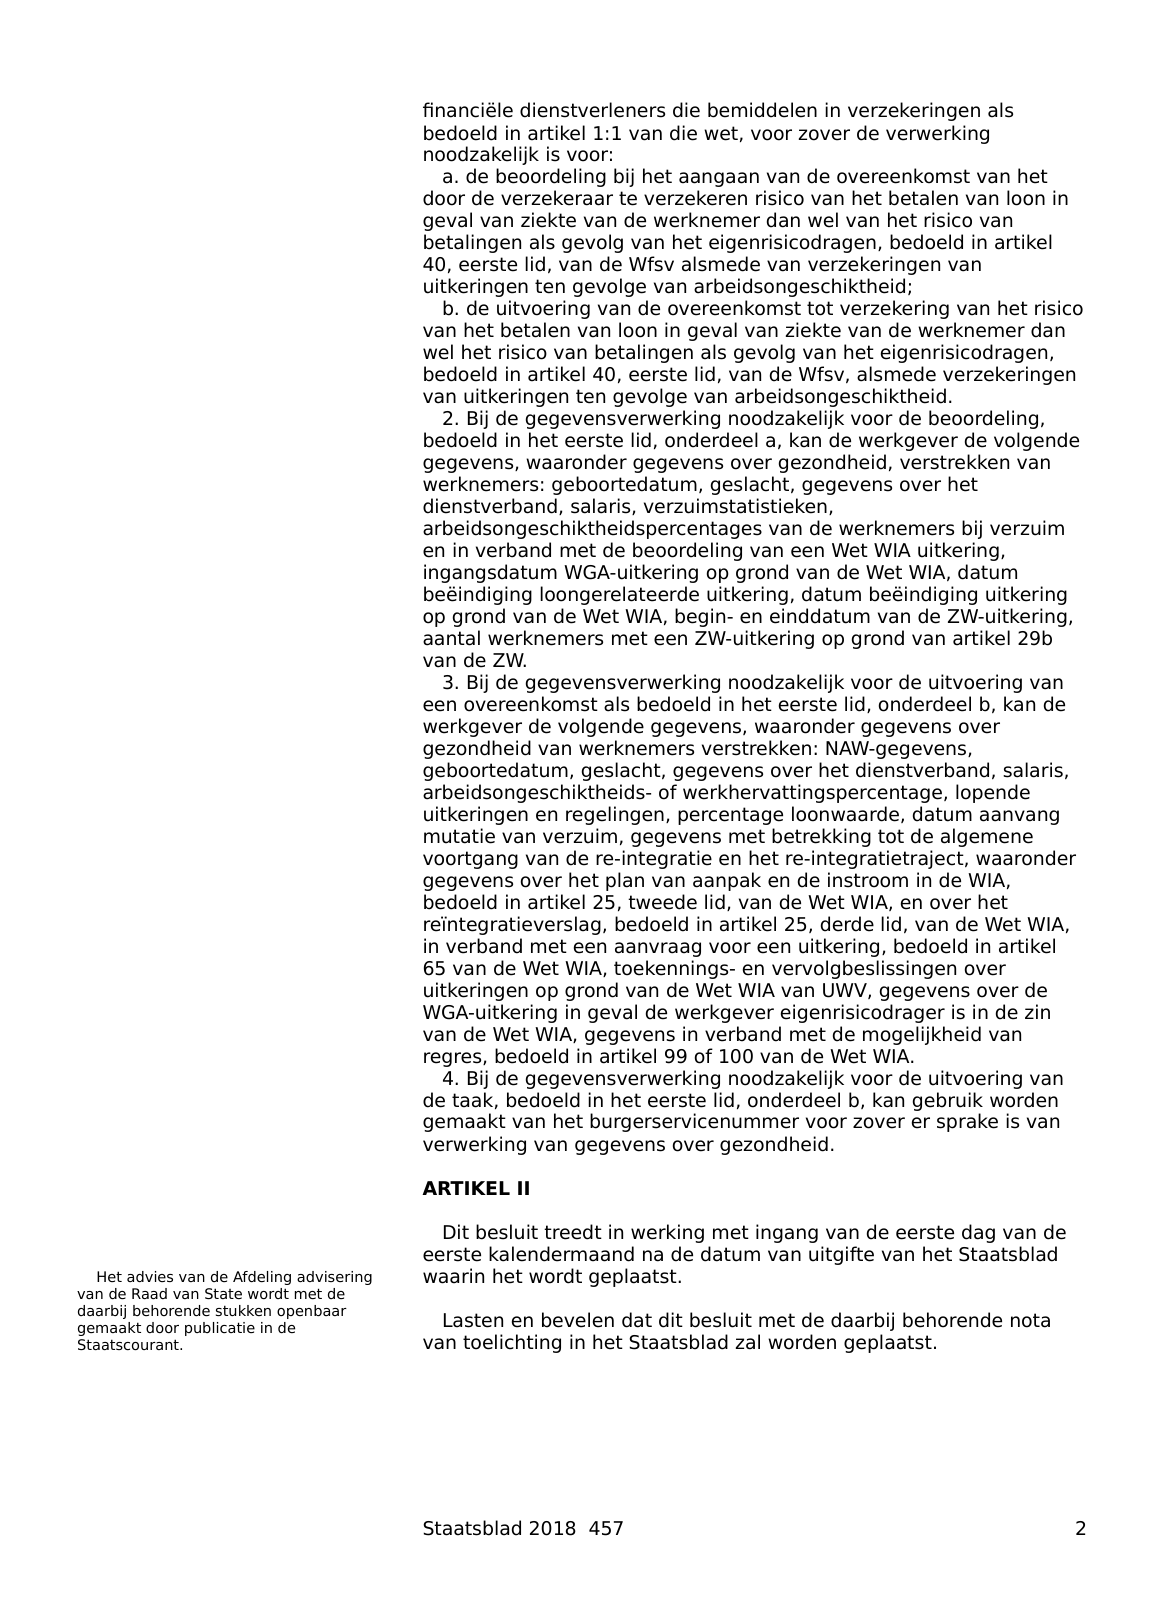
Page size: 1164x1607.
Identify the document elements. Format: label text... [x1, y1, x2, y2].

text a. de beoordeling bij het aangaan van de overeenkomst van het door de verzekeraar te verzekeren risico van het betalen van loon in geval van ziekte van de werknemer dan wel van het risico van betalingen als gevolg van het eigenrisicodragen, bedoeld in artikel 40, eerste lid, van de Wfsv alsmede van verzekeringen van uitkeringen ten gevolge van arbeidsongeschiktheid; [422, 166, 1087, 298]
text Lasten en bevelen dat dit besluit met de daarbij behorende nota van toelichting in het Staatsblad zal worden geplaatst. [422, 1310, 1087, 1354]
text b. de uitvoering van de overeenkomst tot verzekering van het risico van het betalen van loon in geval van ziekte van de werknemer dan wel het risico van betalingen als gevolg van het eigenrisicodragen, bedoeld in artikel 40, eerste lid, van de Wfsv, alsmede verzekeringen van uitkeringen ten gevolge van arbeidsongeschiktheid. [422, 298, 1087, 408]
subtitle ARTIKEL II [422, 1178, 1087, 1199]
text 4. Bij de gegevensverwerking noodzakelijk voor de uitvoering van de taak, bedoeld in het eerste lid, onderdeel b, kan gebruik worden gemaakt van het burgerservicenummer voor zover er sprake is van verwerking van gegevens over gezondheid. [422, 1067, 1087, 1155]
text Dit besluit treedt in werking met ingang van de eerste dag van de eerste kalendermaand na de datum van uitgifte van het Staatsblad waarin het wordt geplaatst. [422, 1222, 1087, 1288]
text Het advies van de Afdeling advisering van de Raad van State wordt met de daarbij behorende stukken openbaar gemaakt door publicatie in de Staatscourant. [77, 1269, 396, 1354]
text financiële dienstverleners die bemiddelen in verzekeringen als bedoeld in artikel 1:1 van die wet, voor zover de verwerking noodzakelijk is voor: [422, 100, 1087, 166]
text 3. Bij de gegevensverwerking noodzakelijk voor de uitvoering van een overeenkomst als bedoeld in het eerste lid, onderdeel b, kan de werkgever de volgende gegevens, waaronder gegevens over gezondheid van werknemers verstrekken: NAW-gegevens, geboortedatum, geslacht, gegevens over het dienstverband, salaris, arbeidsongeschiktheids- of werkhervattingspercentage, lopende uitkeringen en regelingen, percentage loonwaarde, datum aanvang mutatie van verzuim, gegevens met betrekking tot de algemene voortgang van de re-integratie en het re-integratietraject, waaronder gegevens over het plan van aanpak en de instroom in de WIA, bedoeld in artikel 25, tweede lid, van de Wet WIA, en over het reïntegratieverslag, bedoeld in artikel 25, derde lid, van de Wet WIA, in verband met een aanvraag voor een uitkering, bedoeld in artikel 65 van de Wet WIA, toekennings- en vervolgbeslissingen over uitkeringen op grond van de Wet WIA van UWV, gegevens over de WGA-uitkering in geval de werkgever eigenrisicodrager is in de zin van de Wet WIA, gegevens in verband met de mogelijkheid van regres, bedoeld in artikel 99 of 100 van de Wet WIA. [422, 672, 1087, 1067]
text 2. Bij de gegevensverwerking noodzakelijk voor de beoordeling, bedoeld in het eerste lid, onderdeel a, kan de werkgever de volgende gegevens, waaronder gegevens over gezondheid, verstrekken van werknemers: geboortedatum, geslacht, gegevens over het dienstverband, salaris, verzuimstatistieken, arbeidsongeschiktheidspercentages van de werknemers bij verzuim en in verband met de beoordeling van een Wet WIA uitkering, ingangsdatum WGA-uitkering op grond van de Wet WIA, datum beëindiging loongerelateerde uitkering, datum beëindiging uitkering op grond van de Wet WIA, begin- en einddatum van de ZW-uitkering, aantal werknemers met een ZW-uitkering op grond van artikel 29b van de ZW. [422, 408, 1087, 672]
